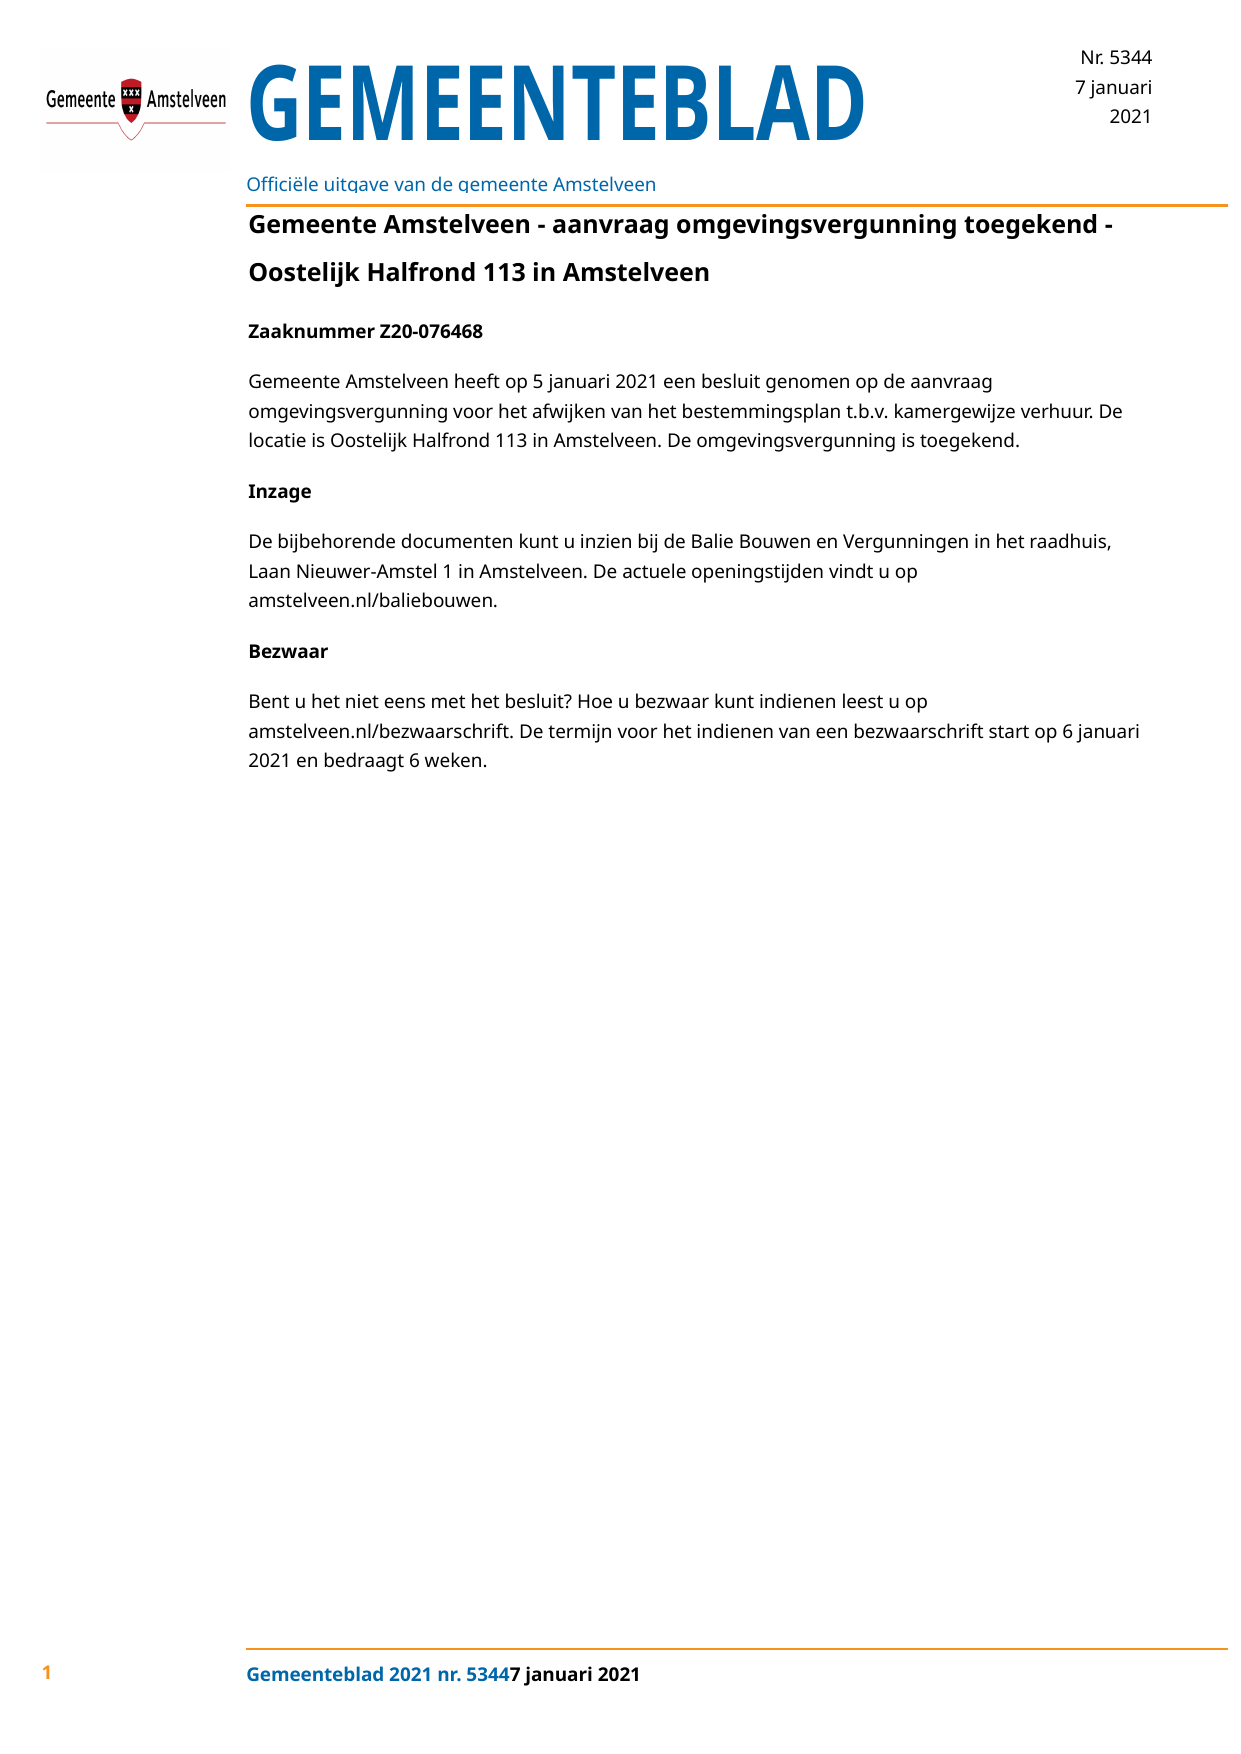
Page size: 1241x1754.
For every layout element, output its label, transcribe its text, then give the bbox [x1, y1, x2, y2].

text De bijbehorende documenten kunt u inzien bij de Balie Bouwen en Vergunningen in het raadhuis, Laan Nieuwer-Amstel 1 in Amstelveen. De actuele openingstijden vindt u op amstelveen.nl/baliebouwen. [248, 528, 1152, 613]
text Gemeente Amstelveen heeft op 5 januari 2021 een besluit genomen op de aanvraag omgevingsvergunning voor het afwijken van het bestemmingsplan t.b.v. kamergewijze verhuur. De locatie is Oostelijk Halfrond 113 in Amstelveen. De omgevingsvergunning is toegekend. [248, 368, 1152, 453]
text Bent u het niet eens met het besluit? Hoe u bezwaar kunt indienen leest u op amstelveen.nl/bezwaarschrift. De termijn voor het indienen van een bezwaarschrift start op 6 januari 2021 en bedraagt 6 weken. [248, 688, 1152, 773]
text Inzage [248, 478, 1152, 504]
picture [41, 47, 231, 172]
text Bezwaar [248, 638, 1152, 664]
text Zaaknummer Z20-076468 [248, 318, 1152, 344]
text Gemeente Amstelveen - aanvraag omgevingsvergunning toegekend - Oostelijk Halfrond 113 in Amstelveen [248, 207, 1152, 288]
